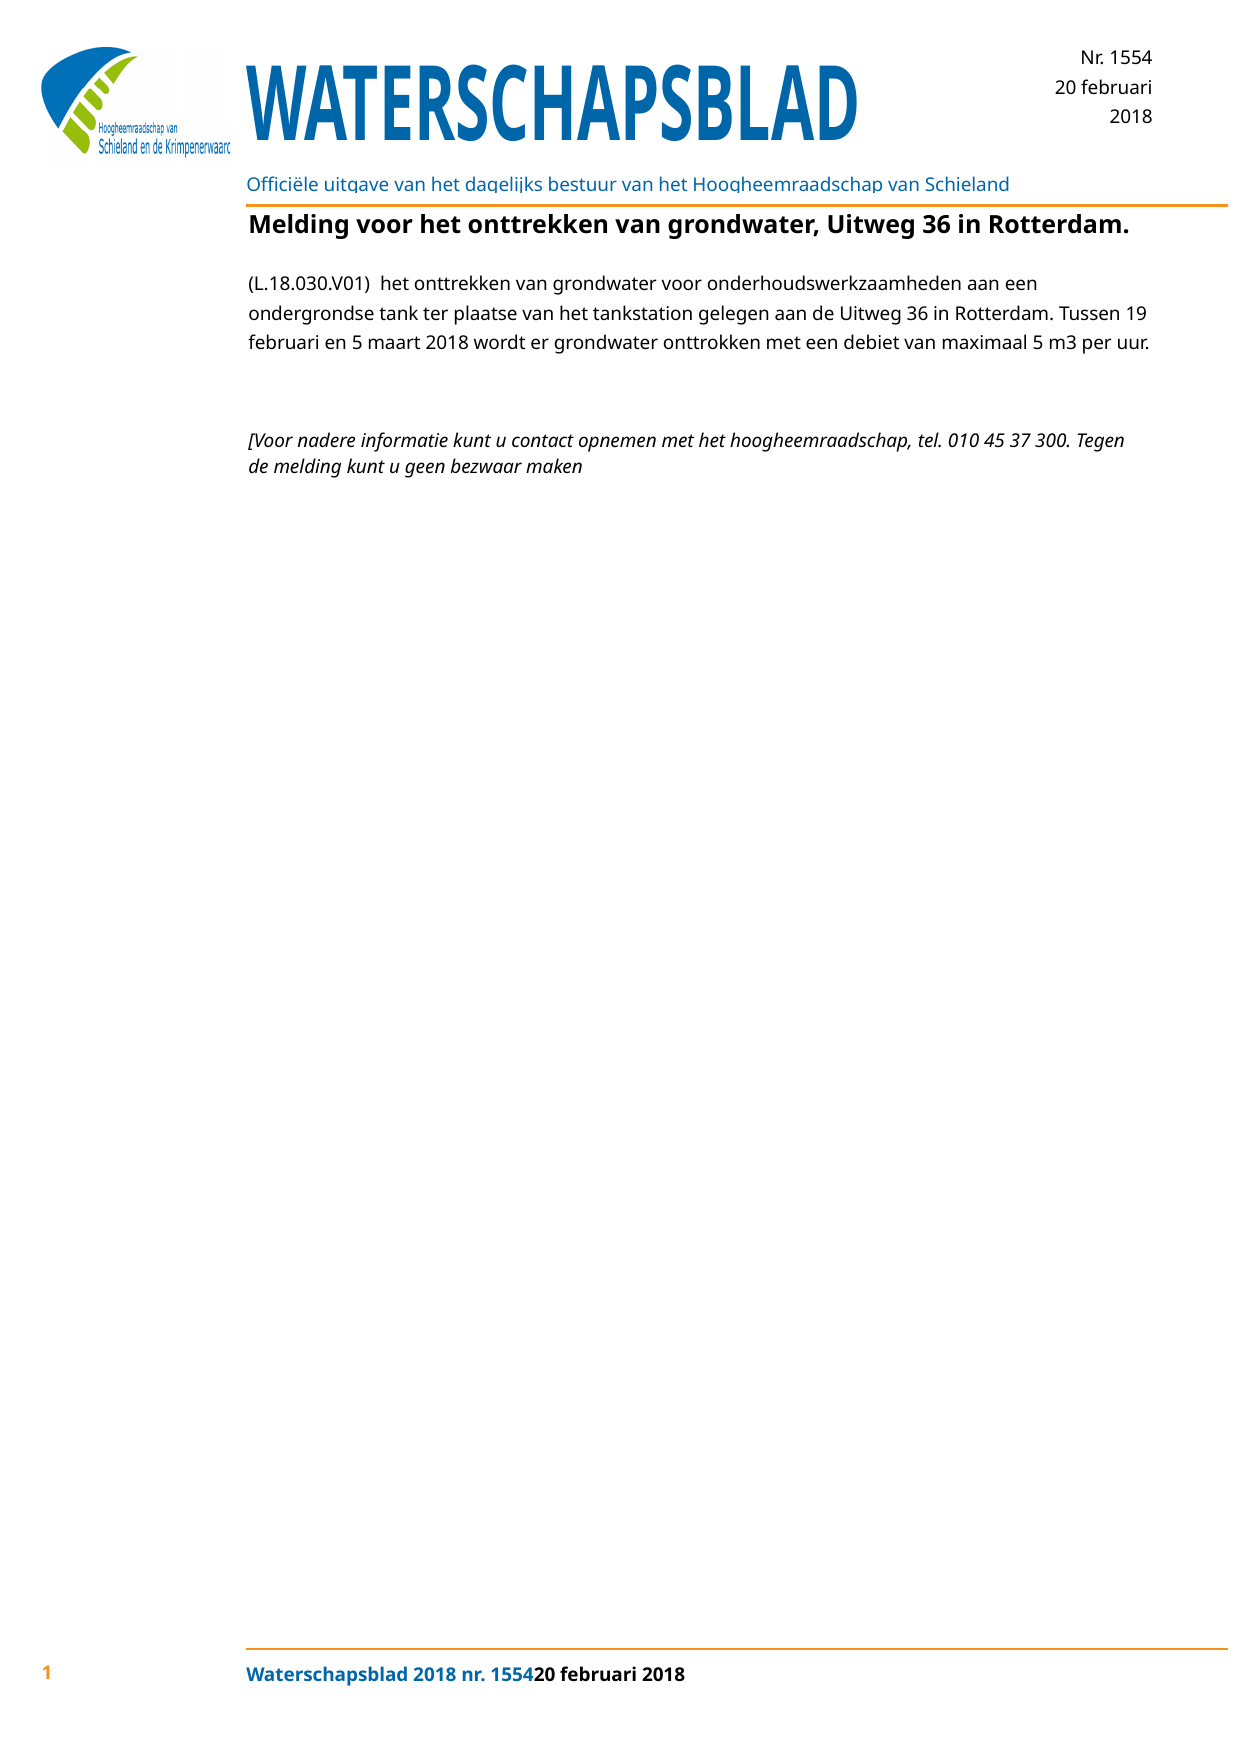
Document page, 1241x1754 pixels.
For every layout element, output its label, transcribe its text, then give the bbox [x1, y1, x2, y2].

text [Voor nadere informatie kunt u contact opnemen met het hoogheemraadschap, tel. 010 45 37 300. Tegen de melding kunt u geen bezwaar maken [248, 428, 1152, 479]
text Melding voor het onttrekken van grondwater, Uitweg 36 in Rotterdam. [248, 207, 1152, 241]
picture [41, 47, 231, 172]
text (L.18.030.V01) het onttrekken van grondwater voor onderhoudswerkzaamheden aan een ondergrondse tank ter plaatse van het tankstation gelegen aan de Uitweg 36 in Rotterdam. Tussen 19 februari en 5 maart 2018 wordt er grondwater onttrokken met een debiet van maximaal 5 m3 per uur. [248, 270, 1152, 355]
